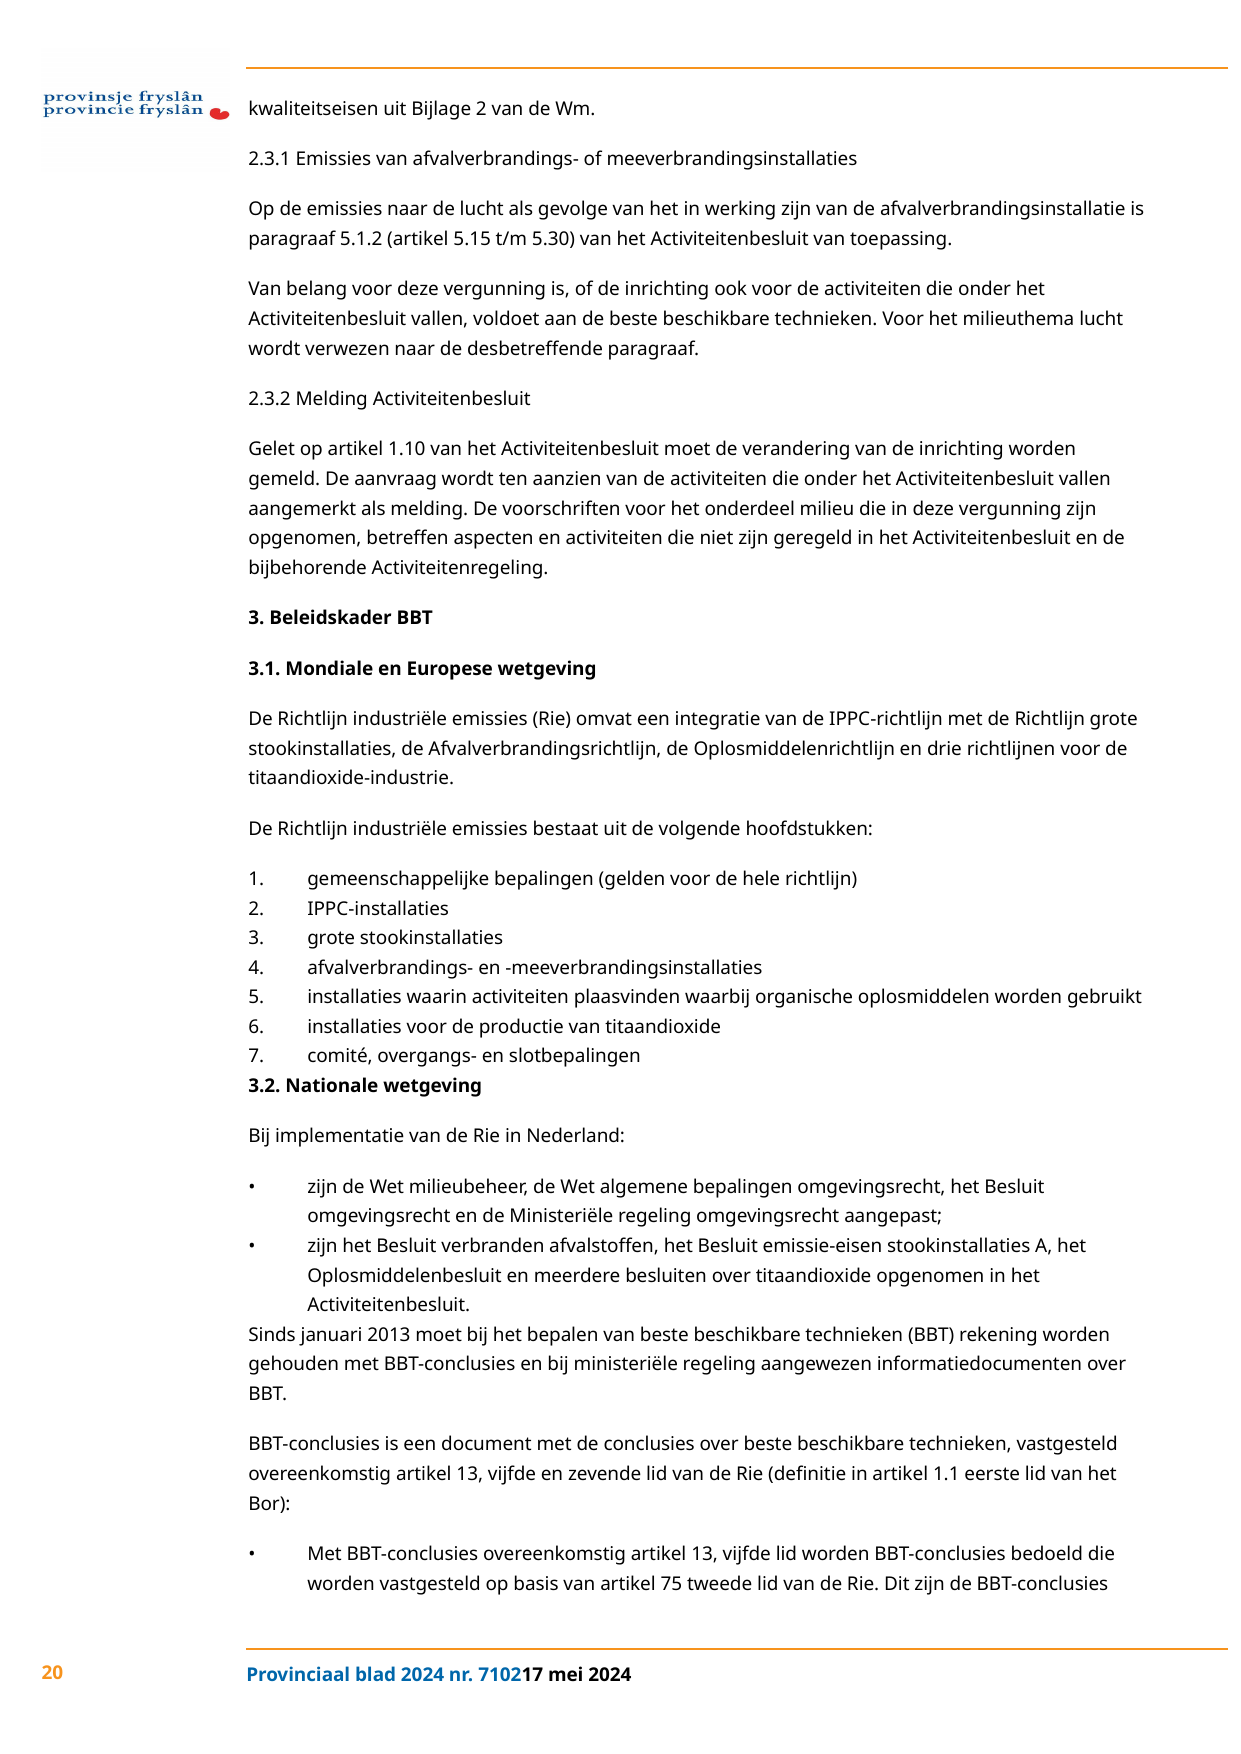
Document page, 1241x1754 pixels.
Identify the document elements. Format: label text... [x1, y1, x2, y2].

list afvalverbrandings- en -meeverbrandingsinstallaties [248, 954, 1152, 980]
text Op de emissies naar de lucht als gevolge van het in werking zijn van de afvalverbrandingsinstallatie is paragraaf 5.1.2 (artikel 5.15 t/m 5.30) van het Activiteitenbesluit van toepassing. [248, 196, 1152, 251]
text Sinds januari 2013 moet bij het bepalen van beste beschikbare technieken (BBT) rekening worden gehouden met BBT-conclusies en bij ministeriële regeling aangewezen informatiedocumenten over BBT. [248, 1321, 1152, 1406]
list zijn het Besluit verbranden afvalstoffen, het Besluit emissie-eisen stookinstallaties A, het Oplosmiddelenbesluit en meerdere besluiten over titaandioxide opgenomen in het Activiteitenbesluit. [248, 1232, 1152, 1317]
text De Richtlijn industriële emissies (Rie) omvat een integratie van de IPPC-richtlijn met de Richtlijn grote stookinstallaties, de Afvalverbrandingsrichtlijn, de Oplosmiddelenrichtlijn en drie richtlijnen voor de titaandioxide-industrie. [248, 705, 1152, 790]
list comité, overgangs- en slotbepalingen [248, 1043, 1152, 1068]
text 3. Beleidskader BBT [248, 604, 1152, 630]
text 2.3.1 Emissies van afvalverbrandings- of meeverbrandingsinstallaties [248, 145, 1152, 171]
text 2.3.2 Melding Activiteitenbesluit [248, 385, 1152, 411]
list gemeenschappelijke bepalingen (gelden voor de hele richtlijn) [248, 865, 1152, 891]
text 3.1. Mondiale en Europese wetgeving [248, 655, 1152, 681]
list Met BBT-conclusies overeenkomstig artikel 13, vijfde lid worden BBT-conclusies bedoeld die worden vastgesteld op basis van artikel 75 tweede lid van de Rie. Dit zijn de BBT-conclusies [248, 1540, 1152, 1596]
text Bij implementatie van de Rie in Nederland: [248, 1123, 1152, 1148]
list installaties waarin activiteiten plaasvinden waarbij organische oplosmiddelen worden gebruikt [248, 983, 1152, 1009]
list zijn de Wet milieubeheer, de Wet algemene bepalingen omgevingsrecht, het Besluit omgevingsrecht en de Ministeriële regeling omgevingsrecht aangepast; [248, 1173, 1152, 1228]
list grote stookinstallaties [248, 924, 1152, 950]
text kwaliteitseisen uit Bijlage 2 van de Wm. [248, 95, 1152, 121]
text 3.2. Nationale wetgeving [248, 1072, 1152, 1098]
list IPPC-installaties [248, 895, 1152, 921]
text Van belang voor deze vergunning is, of de inrichting ook voor de activiteiten die onder het Activiteitenbesluit vallen, voldoet aan de beste beschikbare technieken. Voor het milieuthema lucht wordt verwezen naar de desbetreffende paragraaf. [248, 276, 1152, 361]
picture [41, 47, 231, 172]
text Gelet op artikel 1.10 van het Activiteitenbesluit moet de verandering van de inrichting worden gemeld. De aanvraag wordt ten aanzien van de activiteiten die onder het Activiteitenbesluit vallen aangemerkt als melding. De voorschriften voor het onderdeel milieu die in deze vergunning zijn opgenomen, betreffen aspecten en activiteiten die niet zijn geregeld in het Activiteitenbesluit en de bijbehorende Activiteitenregeling. [248, 436, 1152, 580]
text BBT-conclusies is een document met de conclusies over beste beschikbare technieken, vastgesteld overeenkomstig artikel 13, vijfde en zevende lid van de Rie (definitie in artikel 1.1 eerste lid van het Bor): [248, 1431, 1152, 1516]
text De Richtlijn industriële emissies bestaat uit de volgende hoofdstukken: [248, 815, 1152, 841]
list installaties voor de productie van titaandioxide [248, 1013, 1152, 1039]
